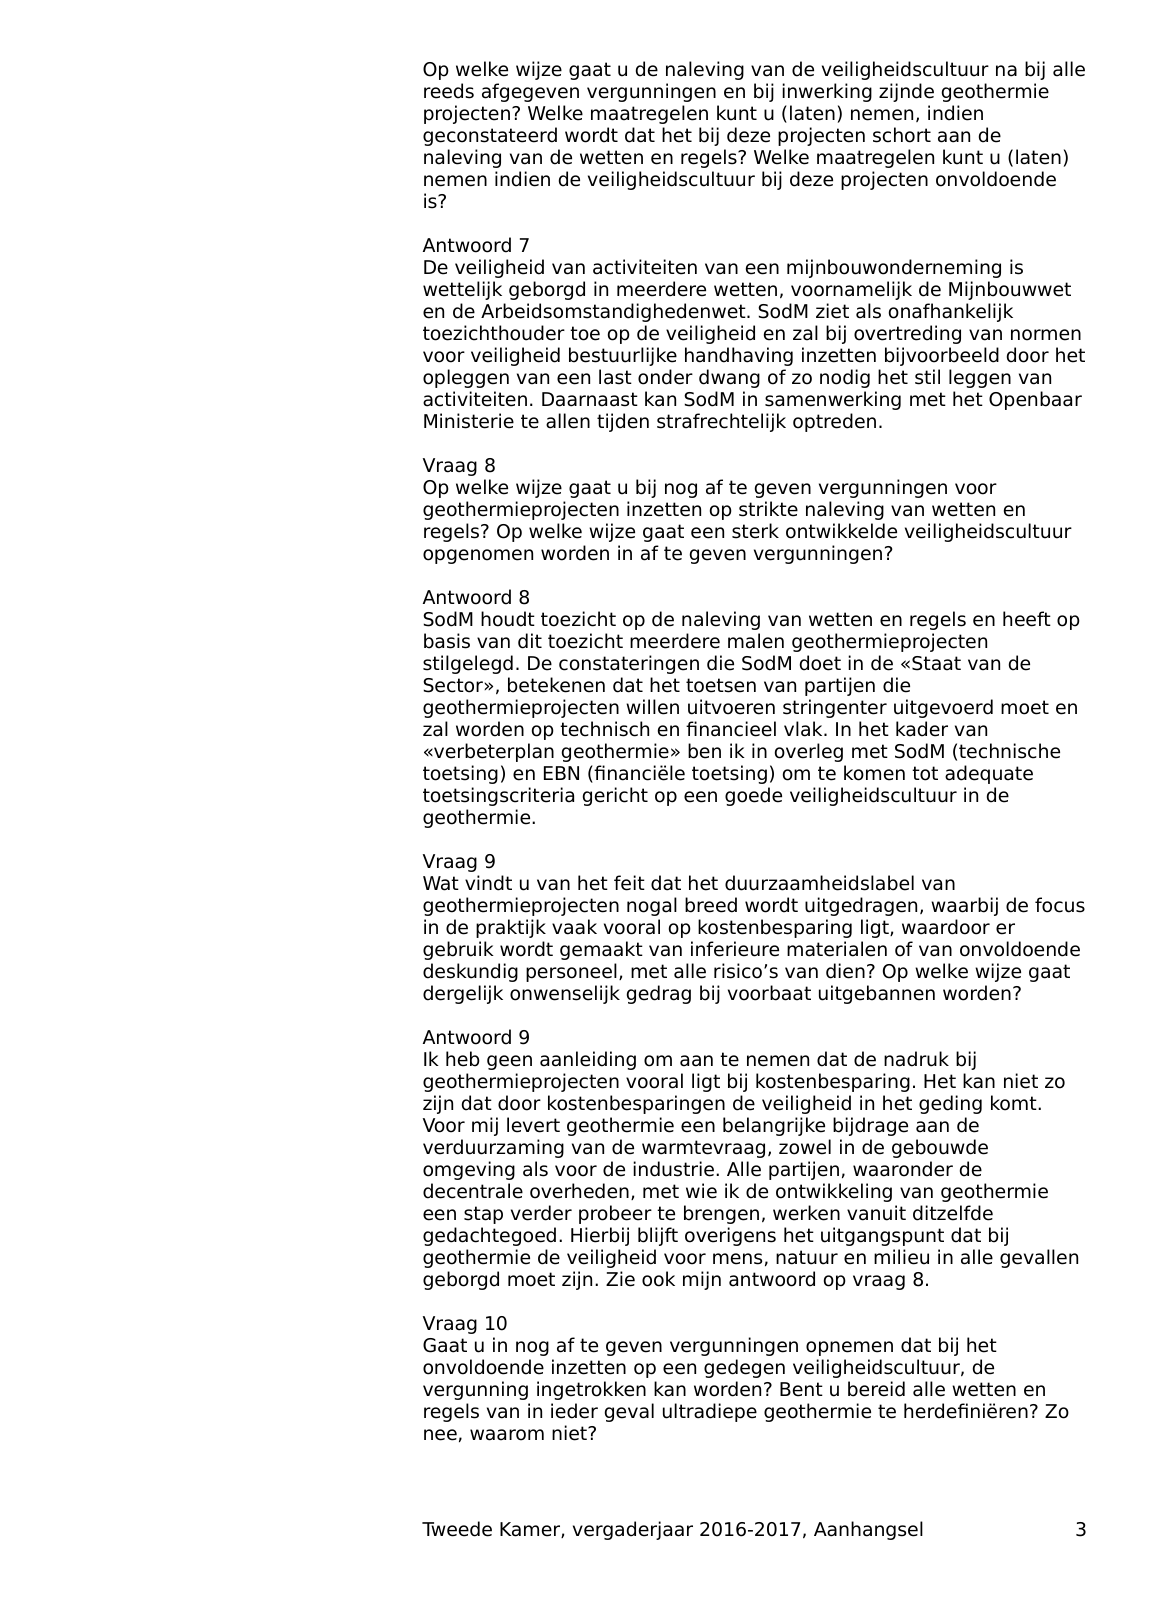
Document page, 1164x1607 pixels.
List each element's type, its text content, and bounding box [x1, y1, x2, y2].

text Vraag 8 [422, 455, 1087, 477]
text SodM houdt toezicht op de naleving van wetten en regels en heeft op basis van dit toezicht meerdere malen geothermieprojecten stilgelegd. De constateringen die SodM doet in de «Staat van de Sector», betekenen dat het toetsen van partijen die geothermieprojecten willen uitvoeren stringenter uitgevoerd moet en zal worden op technisch en financieel vlak. In het kader van «verbeterplan geothermie» ben ik in overleg met SodM (technische toetsing) en EBN (financiële toetsing) om te komen tot adequate toetsingscriteria gericht op een goede veiligheidscultuur in de geothermie. [422, 609, 1087, 829]
text Op welke wijze gaat u de naleving van de veiligheidscultuur na bij alle reeds afgegeven vergunningen en bij inwerking zijnde geothermie projecten? Welke maatregelen kunt u (laten) nemen, indien geconstateerd wordt dat het bij deze projecten schort aan de naleving van de wetten en regels? Welke maatregelen kunt u (laten) nemen indien de veiligheidscultuur bij deze projecten onvoldoende is? [422, 59, 1087, 213]
text De veiligheid van activiteiten van een mijnbouwonderneming is wettelijk geborgd in meerdere wetten, voornamelijk de Mijnbouwwet en de Arbeidsomstandighedenwet. SodM ziet als onafhankelijk toezichthouder toe op de veiligheid en zal bij overtreding van normen voor veiligheid bestuurlijke handhaving inzetten bijvoorbeeld door het opleggen van een last onder dwang of zo nodig het stil leggen van activiteiten. Daarnaast kan SodM in samenwerking met het Openbaar Ministerie te allen tijden strafrechtelijk optreden. [422, 257, 1087, 433]
text Antwoord 8 [422, 587, 1087, 609]
text Gaat u in nog af te geven vergunningen opnemen dat bij het onvoldoende inzetten op een gedegen veiligheidscultuur, de vergunning ingetrokken kan worden? Bent u bereid alle wetten en regels van in ieder geval ultradiepe geothermie te herdefiniëren? Zo nee, waarom niet? [422, 1335, 1087, 1445]
text Antwoord 9 [422, 1027, 1087, 1049]
text Ik heb geen aanleiding om aan te nemen dat de nadruk bij geothermieprojecten vooral ligt bij kostenbesparing. Het kan niet zo zijn dat door kostenbesparingen de veiligheid in het geding komt. Voor mij levert geothermie een belangrijke bijdrage aan de verduurzaming van de warmtevraag, zowel in de gebouwde omgeving als voor de industrie. Alle partijen, waaronder de decentrale overheden, met wie ik de ontwikkeling van geothermie een stap verder probeer te brengen, werken vanuit ditzelfde gedachtegoed. Hierbij blijft overigens het uitgangspunt dat bij geothermie de veiligheid voor mens, natuur en milieu in alle gevallen geborgd moet zijn. Zie ook mijn antwoord op vraag 8. [422, 1049, 1087, 1291]
text Op welke wijze gaat u bij nog af te geven vergunningen voor geothermieprojecten inzetten op strikte naleving van wetten en regels? Op welke wijze gaat een sterk ontwikkelde veiligheidscultuur opgenomen worden in af te geven vergunningen? [422, 477, 1087, 565]
text Antwoord 7 [422, 235, 1087, 257]
text Vraag 10 [422, 1313, 1087, 1335]
text Vraag 9 [422, 851, 1087, 873]
text Wat vindt u van het feit dat het duurzaamheidslabel van geothermieprojecten nogal breed wordt uitgedragen, waarbij de focus in de praktijk vaak vooral op kostenbesparing ligt, waardoor er gebruik wordt gemaakt van inferieure materialen of van onvoldoende deskundig personeel, met alle risico’s van dien? Op welke wijze gaat dergelijk onwenselijk gedrag bij voorbaat uitgebannen worden? [422, 873, 1087, 1005]
